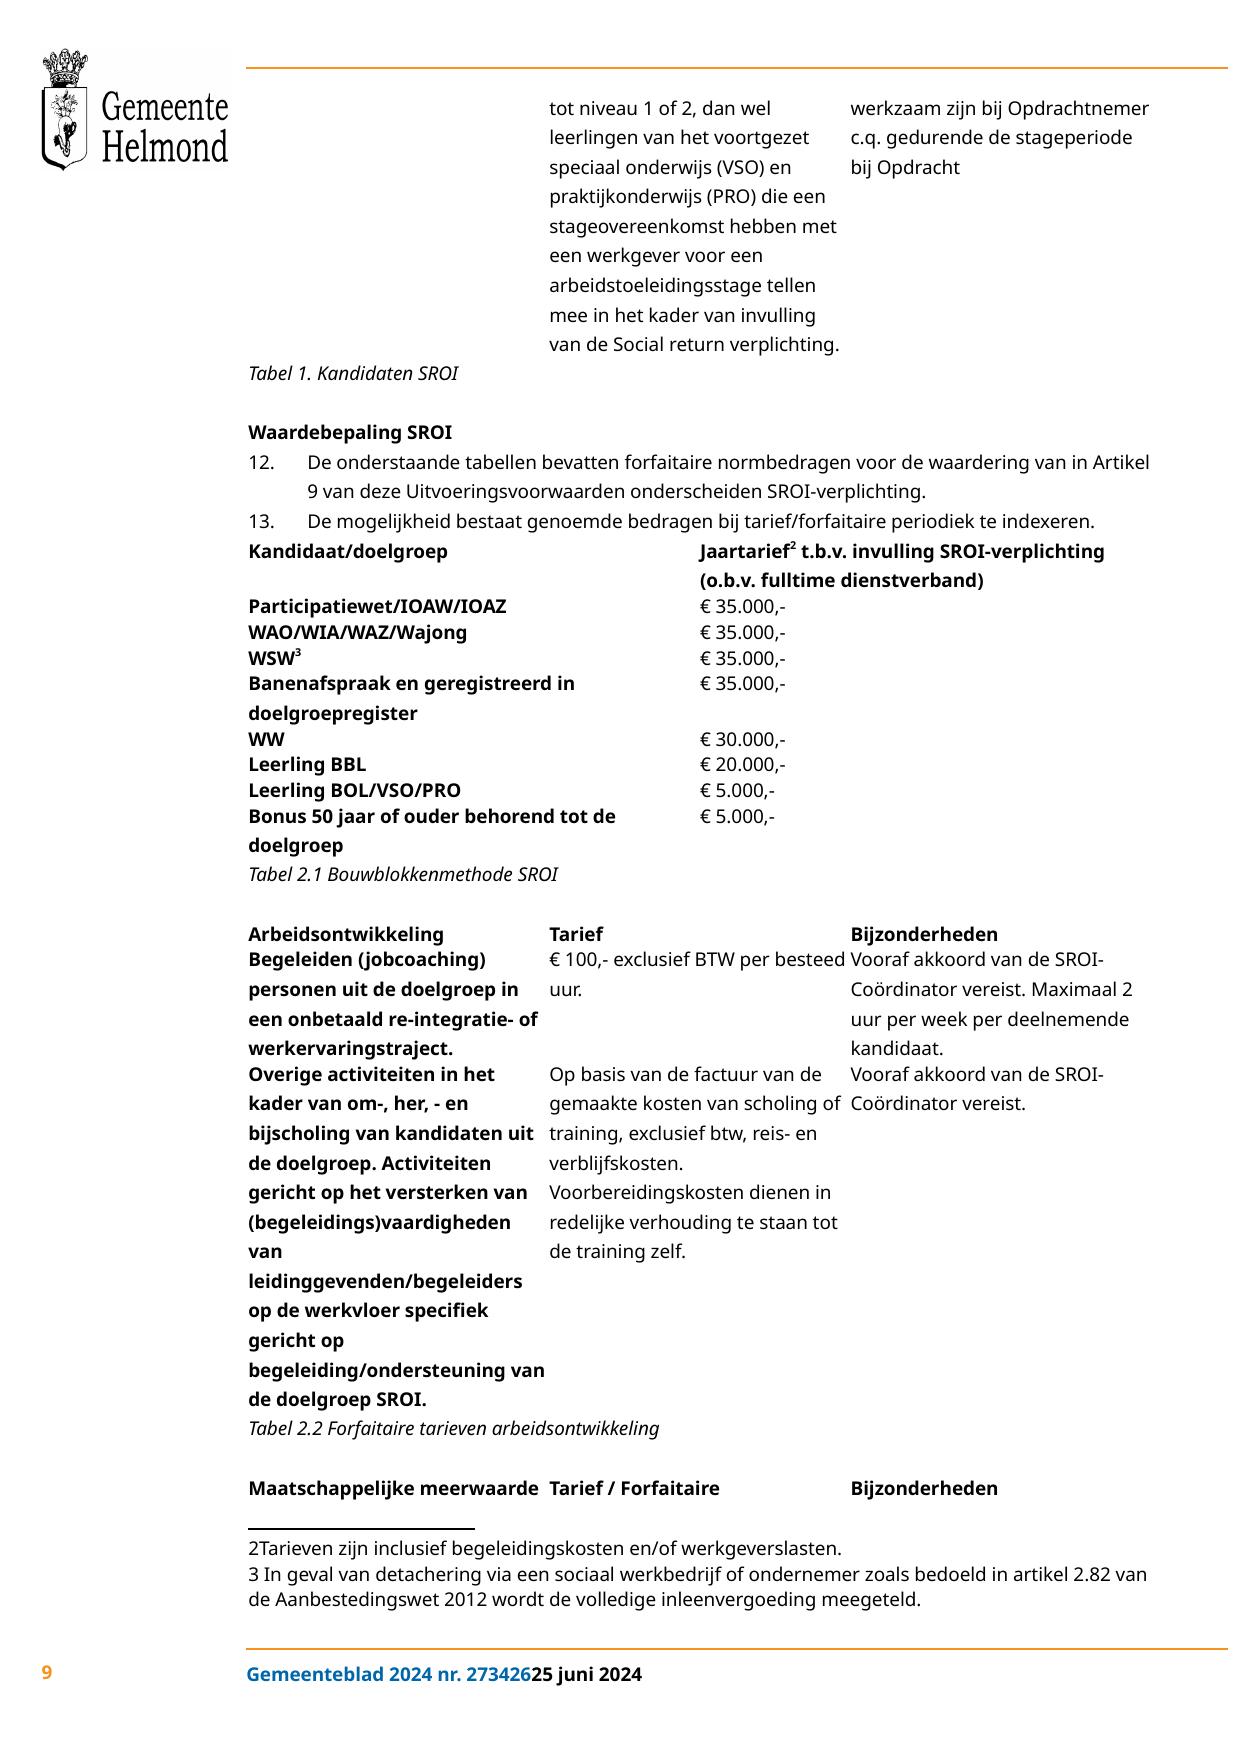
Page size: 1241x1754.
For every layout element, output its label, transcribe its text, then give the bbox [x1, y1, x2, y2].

table_header Kandidaat/doelgroep [248, 538, 700, 593]
table_header Arbeidsontwikkeling [248, 921, 549, 947]
table_cell tot niveau 1 of 2, dan wel leerlingen van het voortgezet speciaal onderwijs (VSO) en praktijkonderwijs (PRO) die een stageovereenkomst hebben met een werkgever voor een arbeidstoeleidingsstage tellen mee in het kader van invulling van de Social return verplichting. [549, 95, 850, 357]
table_cell Banenafspraak en geregistreerd in doelgroepregister [248, 671, 700, 726]
table_cell € 100,- exclusief BTW per besteed uur. [549, 947, 850, 1061]
list De mogelijkheid bestaat genoemde bedragen bij tarief/forfaitaire periodiek te indexeren. [248, 508, 1152, 534]
text Tabel 1. Kandidaten SROI [248, 360, 1152, 386]
table_header Bijzonderheden [850, 921, 1152, 947]
table_header Maatschappelijke meerwaarde [248, 1475, 549, 1500]
table_cell € 30.000,- [700, 726, 1152, 752]
table_cell Op basis van de factuur van de gemaakte kosten van scholing of training, exclusief btw, reis- en verblijfskosten. Voorbereidingskosten dienen in redelijke verhouding te staan tot de training zelf. [549, 1061, 850, 1412]
table_cell werkzaam zijn bij Opdrachtnemer c.q. gedurende de stageperiode bij Opdracht [850, 95, 1152, 357]
table_cell € 35.000,- [700, 645, 1152, 671]
table_header Jaartarief t.b.v. invulling SROI-verplichting (o.b.v. fulltime dienstverband) [700, 538, 1152, 593]
table_header Bijzonderheden [850, 1475, 1152, 1500]
text Tabel 2.1 Bouwblokkenmethode SROI [248, 862, 1152, 887]
table_cell Vooraf akkoord van de SROI-Coördinator vereist. [850, 1061, 1152, 1412]
table_cell Participatiewet/IOAW/IOAZ [248, 593, 700, 619]
table_cell [248, 95, 549, 357]
table_cell Vooraf akkoord van de SROI-Coördinator vereist. Maximaal 2 uur per week per deelnemende kandidaat. [850, 947, 1152, 1061]
table_cell € 35.000,- [700, 593, 1152, 619]
table_cell € 5.000,- [700, 777, 1152, 803]
table_cell Begeleiden (jobcoaching) personen uit de doelgroep in een onbetaald re-integratie- of werkervaringstraject. [248, 947, 549, 1061]
table_cell WAO/WIA/WAZ/Wajong [248, 619, 700, 645]
text Tabel 2.2 Forfaitaire tarieven arbeidsontwikkeling [248, 1415, 1152, 1441]
table_cell € 20.000,- [700, 752, 1152, 777]
list De onderstaande tabellen bevatten forfaitaire normbedragen voor de waardering van in Artikel 9 van deze Uitvoeringsvoorwaarden onderscheiden SROI-verplichting. [248, 449, 1152, 504]
table_cell Leerling BBL [248, 752, 700, 777]
text Waardebepaling SROI [248, 419, 1152, 445]
table_cell € 5.000,- [700, 803, 1152, 858]
picture [41, 47, 231, 172]
table_cell Overige activiteiten in het kader van om-, her, - en bijscholing van kandidaten uit de doelgroep. Activiteiten gericht op het versterken van (begeleidings)vaardigheden van leidinggevenden/begeleiders op de werkvloer specifiek gericht op begeleiding/ondersteuning van de doelgroep SROI. [248, 1061, 549, 1412]
table_header Tarief / Forfaitaire [549, 1475, 850, 1500]
table_cell Leerling BOL/VSO/PRO [248, 777, 700, 803]
table_cell WSW [248, 645, 700, 671]
table_cell € 35.000,- [700, 619, 1152, 645]
table_cell € 35.000,- [700, 671, 1152, 726]
table_header Tarief [549, 921, 850, 947]
table_cell Bonus 50 jaar of ouder behorend tot de doelgroep [248, 803, 700, 858]
table_cell WW [248, 726, 700, 752]
